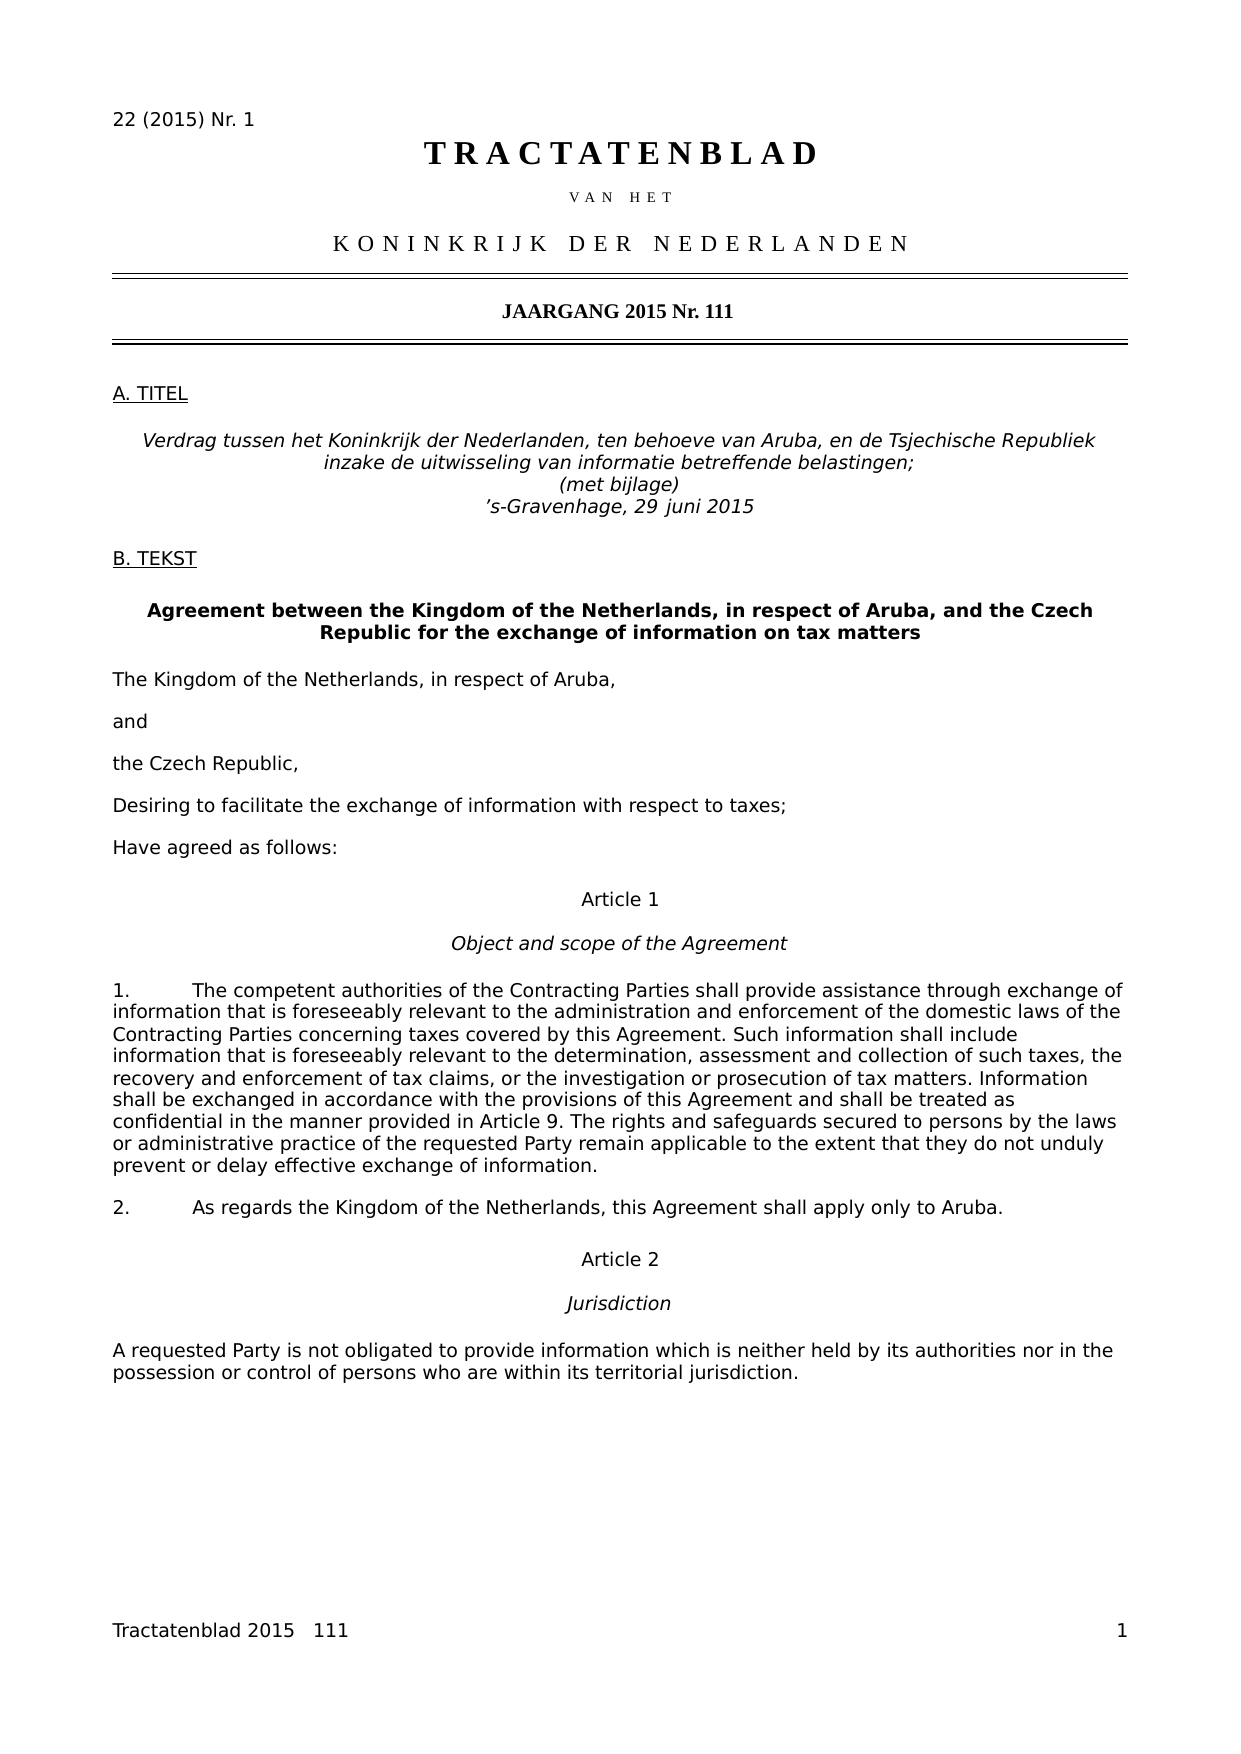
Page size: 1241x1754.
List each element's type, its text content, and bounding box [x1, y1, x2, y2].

subtitle A. TITEL [112, 383, 1128, 405]
text 22 (2015) Nr. 1 [112, 109, 1128, 131]
text TRACTATENBLAD [112, 133, 1128, 172]
text Desiring to facilitate the exchange of information with respect to taxes; [112, 794, 1128, 817]
text The Kingdom of the Netherlands, in respect of Aruba, [112, 669, 1128, 691]
text ’s-Gravenhage, 29 juni 2015 [112, 496, 1128, 518]
text A requested Party is not obligated to provide information which is neither held by its authorities nor in the possession or control of persons who are within its territorial jurisdiction. [112, 1340, 1128, 1384]
text KONINKRIJK DER NEDERLANDEN [112, 229, 1128, 256]
text JAARGANG 2015 Nr. 111 [112, 299, 1128, 323]
text Have agreed as follows: [112, 837, 1128, 858]
text and [112, 711, 1128, 733]
text VAN HET [112, 189, 1128, 206]
subtitle Agreement between the Kingdom of the Netherlands, in respect of Aruba, and the Czech Republic for the exchange of information on tax matters [112, 600, 1128, 644]
text (met bijlage) [112, 474, 1128, 496]
text the Czech Republic, [112, 753, 1128, 774]
text Verdrag tussen het Koninkrijk der Nederlanden, ten behoeve van Aruba, en de Tsjechische Republiek inzake de uitwisseling van informatie betreffende belastingen; [112, 430, 1128, 474]
subtitle B. TEKST [112, 548, 1128, 570]
subtitle Article 2 Jurisdiction [112, 1249, 1128, 1315]
text 1. The competent authorities of the Contracting Parties shall provide assistance through exchange of information that is foreseeably relevant to the administration and enforcement of the domestic laws of the Contracting Parties concerning taxes covered by this Agreement. Such information shall include information that is foreseeably relevant to the determination, assessment and collection of such taxes, the recovery and enforcement of tax claims, or the investigation or prosecution of tax matters. Information shall be exchanged in accordance with the provisions of this Agreement and shall be treated as confidential in the manner provided in Article 9. The rights and safeguards secured to persons by the laws or administrative practice of the requested Party remain applicable to the extent that they do not unduly prevent or delay effective exchange of information. [112, 979, 1128, 1177]
subtitle Article 1 Object and scope of the Agreement [112, 888, 1128, 954]
text 2. As regards the Kingdom of the Netherlands, this Agreement shall apply only to Aruba. [112, 1197, 1128, 1219]
